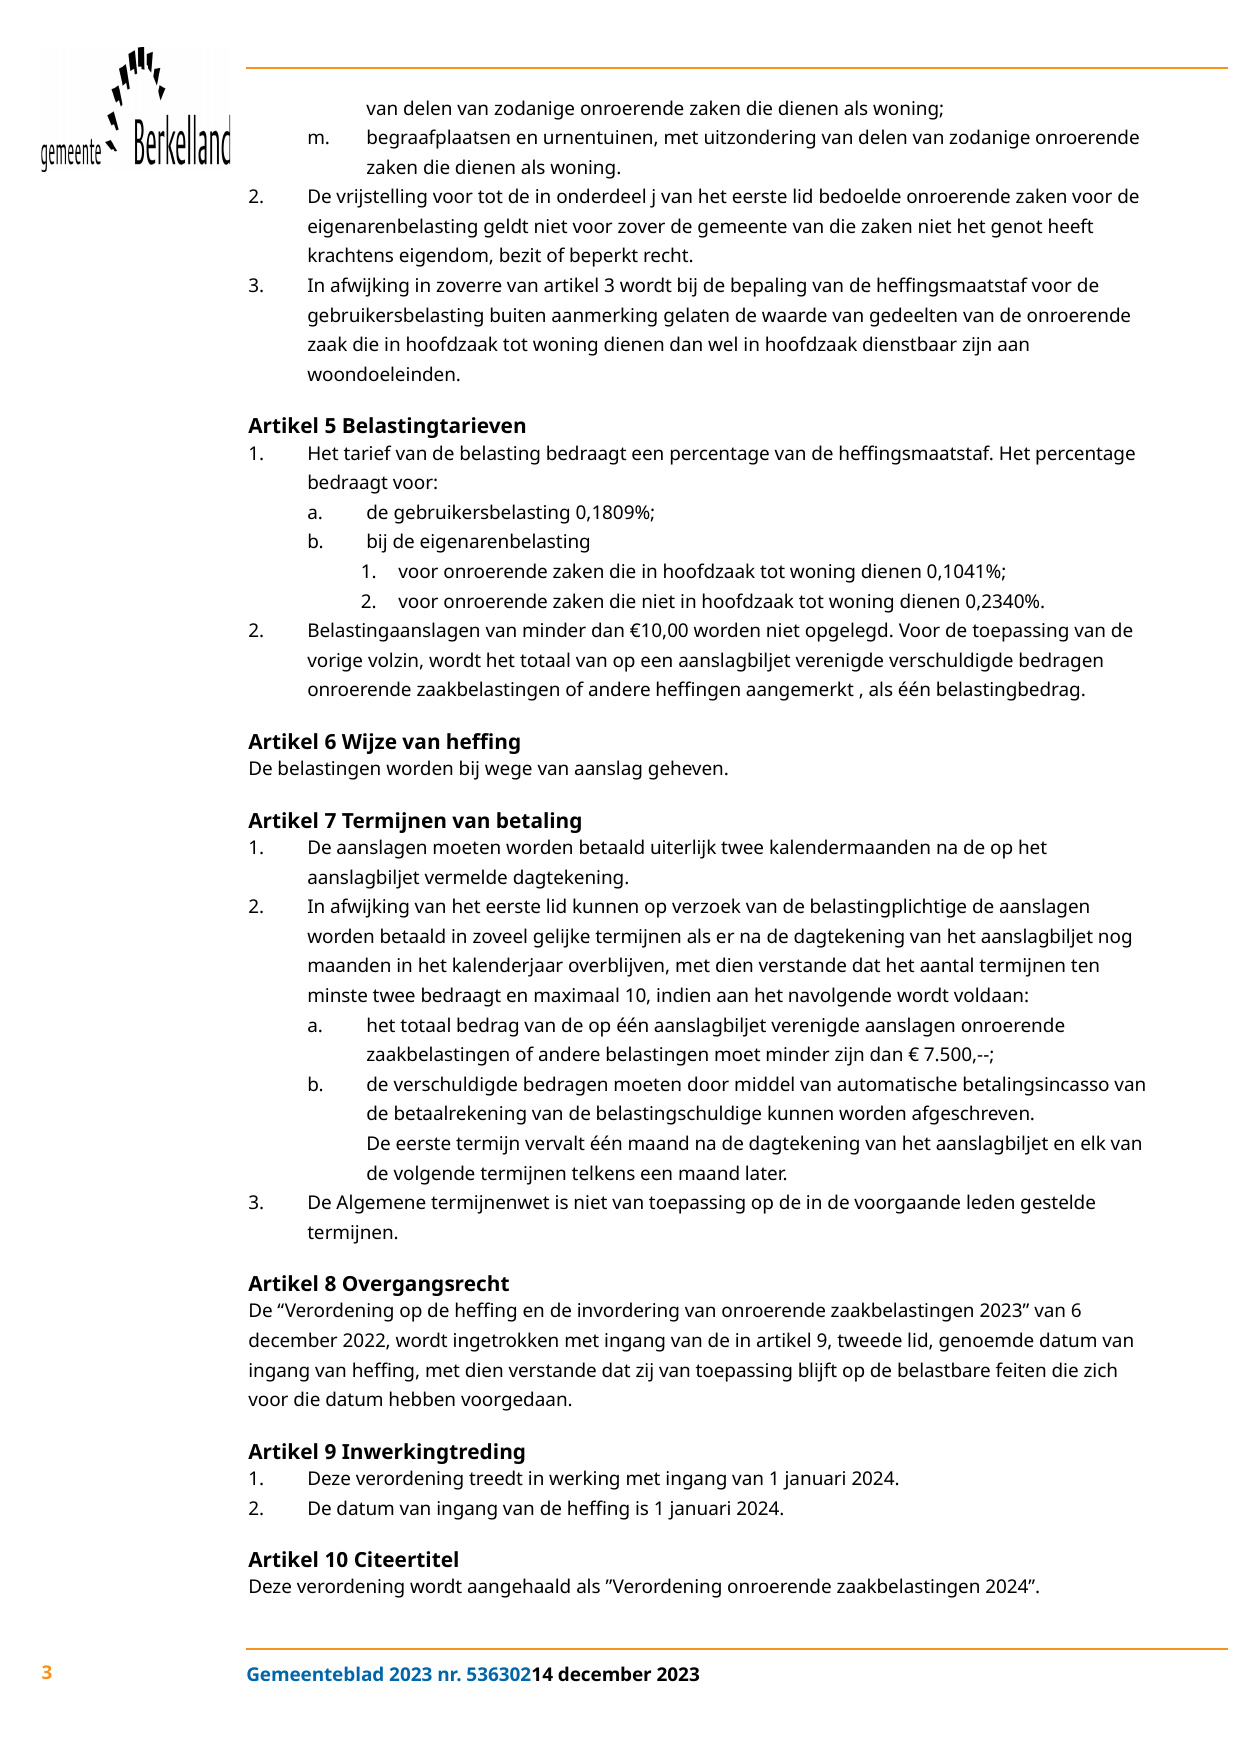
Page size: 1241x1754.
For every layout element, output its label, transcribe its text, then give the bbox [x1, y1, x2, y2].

list De eerste termijn vervalt één maand na de dagtekening van het aanslagbiljet en elk van de volgende termijnen telkens een maand later. [307, 1130, 1152, 1185]
list het totaal bedrag van de op één aanslagbiljet verenigde aanslagen onroerende zaakbelastingen of andere belastingen moet minder zijn dan € 7.500,--; [307, 1012, 1152, 1067]
text Artikel 10 Citeertitel [248, 1545, 1152, 1574]
list voor onroerende zaken die niet in hoofdzaak tot woning dienen 0,2340%. [361, 588, 1152, 613]
list de gebruikersbelasting 0,1809%; [307, 499, 1152, 525]
list bij de eigenarenbelasting [307, 529, 1152, 554]
text De “Verordening op de heffing en de invordering van onroerende zaakbelastingen 2023” van 6 december 2022, wordt ingetrokken met ingang van de in artikel 9, tweede lid, genoemde datum van ingang van heffing, met dien verstande dat zij van toepassing blijft op de belastbare feiten die zich voor die datum hebben voorgedaan. [248, 1298, 1152, 1412]
text Artikel 7 Termijnen van betaling [248, 806, 1152, 834]
list van delen van zodanige onroerende zaken die dienen als woning; [307, 95, 1152, 121]
picture [41, 47, 231, 172]
list De datum van ingang van de heffing is 1 januari 2024. [248, 1495, 1152, 1521]
list De aanslagen moeten worden betaald uiterlijk twee kalendermaanden na de op het aanslagbiljet vermelde dagtekening. [248, 834, 1152, 889]
list de verschuldigde bedragen moeten door middel van automatische betalingsincasso van de betaalrekening van de belastingschuldige kunnen worden afgeschreven. [307, 1071, 1152, 1126]
list begraafplaatsen en urnentuinen, met uitzondering van delen van zodanige onroerende zaken die dienen als woning. [307, 124, 1152, 180]
list Belastingaanslagen van minder dan €10,00 worden niet opgelegd. Voor de toepassing van de vorige volzin, wordt het totaal van op een aanslagbiljet verenigde verschuldigde bedragen onroerende zaakbelastingen of andere heffingen aangemerkt , als één belastingbedrag. [248, 617, 1152, 702]
list De Algemene termijnenwet is niet van toepassing op de in de voorgaande leden gestelde termijnen. [248, 1189, 1152, 1244]
list Deze verordening treedt in werking met ingang van 1 januari 2024. [248, 1465, 1152, 1491]
list In afwijking van het eerste lid kunnen op verzoek van de belastingplichtige de aanslagen worden betaald in zoveel gelijke termijnen als er na de dagtekening van het aanslagbiljet nog maanden in het kalenderjaar overblijven, met dien verstande dat het aantal termijnen ten minste twee bedraagt en maximaal 10, indien aan het navolgende wordt voldaan: [248, 893, 1152, 1008]
text Deze verordening wordt aangehaald als ”Verordening onroerende zaakbelastingen 2024”. [248, 1574, 1152, 1599]
text Artikel 9 Inwerkingtreding [248, 1437, 1152, 1465]
list De vrijstelling voor tot de in onderdeel j van het eerste lid bedoelde onroerende zaken voor de eigenarenbelasting geldt niet voor zover de gemeente van die zaken niet het genot heeft krachtens eigendom, bezit of beperkt recht. [248, 183, 1152, 268]
text Artikel 8 Overgangsrecht [248, 1269, 1152, 1298]
text Artikel 6 Wijze van heffing [248, 727, 1152, 755]
text Artikel 5 Belastingtarieven [248, 411, 1152, 440]
text De belastingen worden bij wege van aanslag geheven. [248, 755, 1152, 781]
list Het tarief van de belasting bedraagt een percentage van de heffingsmaatstaf. Het percentage bedraagt voor: [248, 440, 1152, 495]
list In afwijking in zoverre van artikel 3 wordt bij de bepaling van de heffingsmaatstaf voor de gebruikersbelasting buiten aanmerking gelaten de waarde van gedeelten van de onroerende zaak die in hoofdzaak tot woning dienen dan wel in hoofdzaak dienstbaar zijn aan woondoeleinden. [248, 272, 1152, 387]
list voor onroerende zaken die in hoofdzaak tot woning dienen 0,1041%; [361, 558, 1152, 584]
